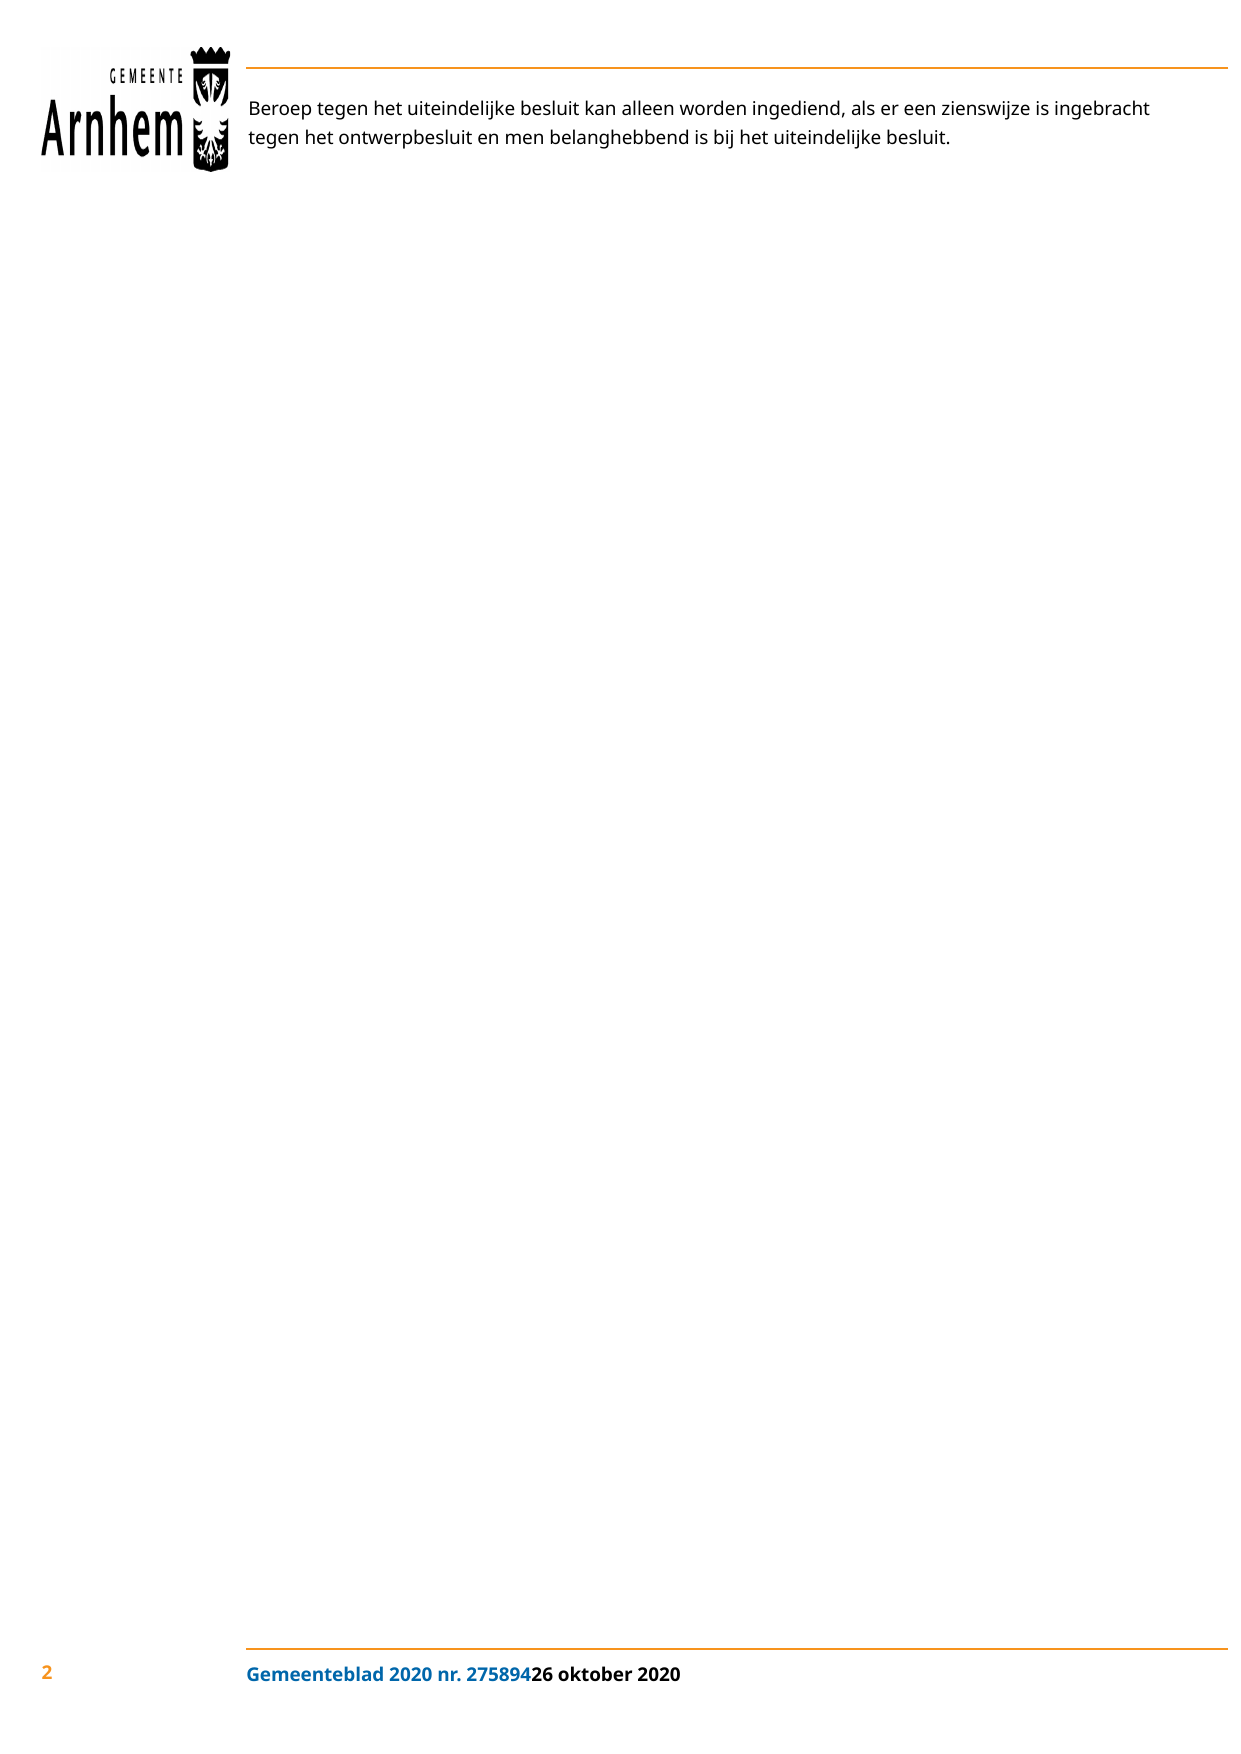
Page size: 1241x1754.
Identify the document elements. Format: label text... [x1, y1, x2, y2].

picture [41, 47, 231, 172]
text Beroep tegen het uiteindelijke besluit kan alleen worden ingediend, als er een zienswijze is ingebracht tegen het ontwerpbesluit en men belanghebbend is bij het uiteindelijke besluit. [248, 95, 1152, 150]
